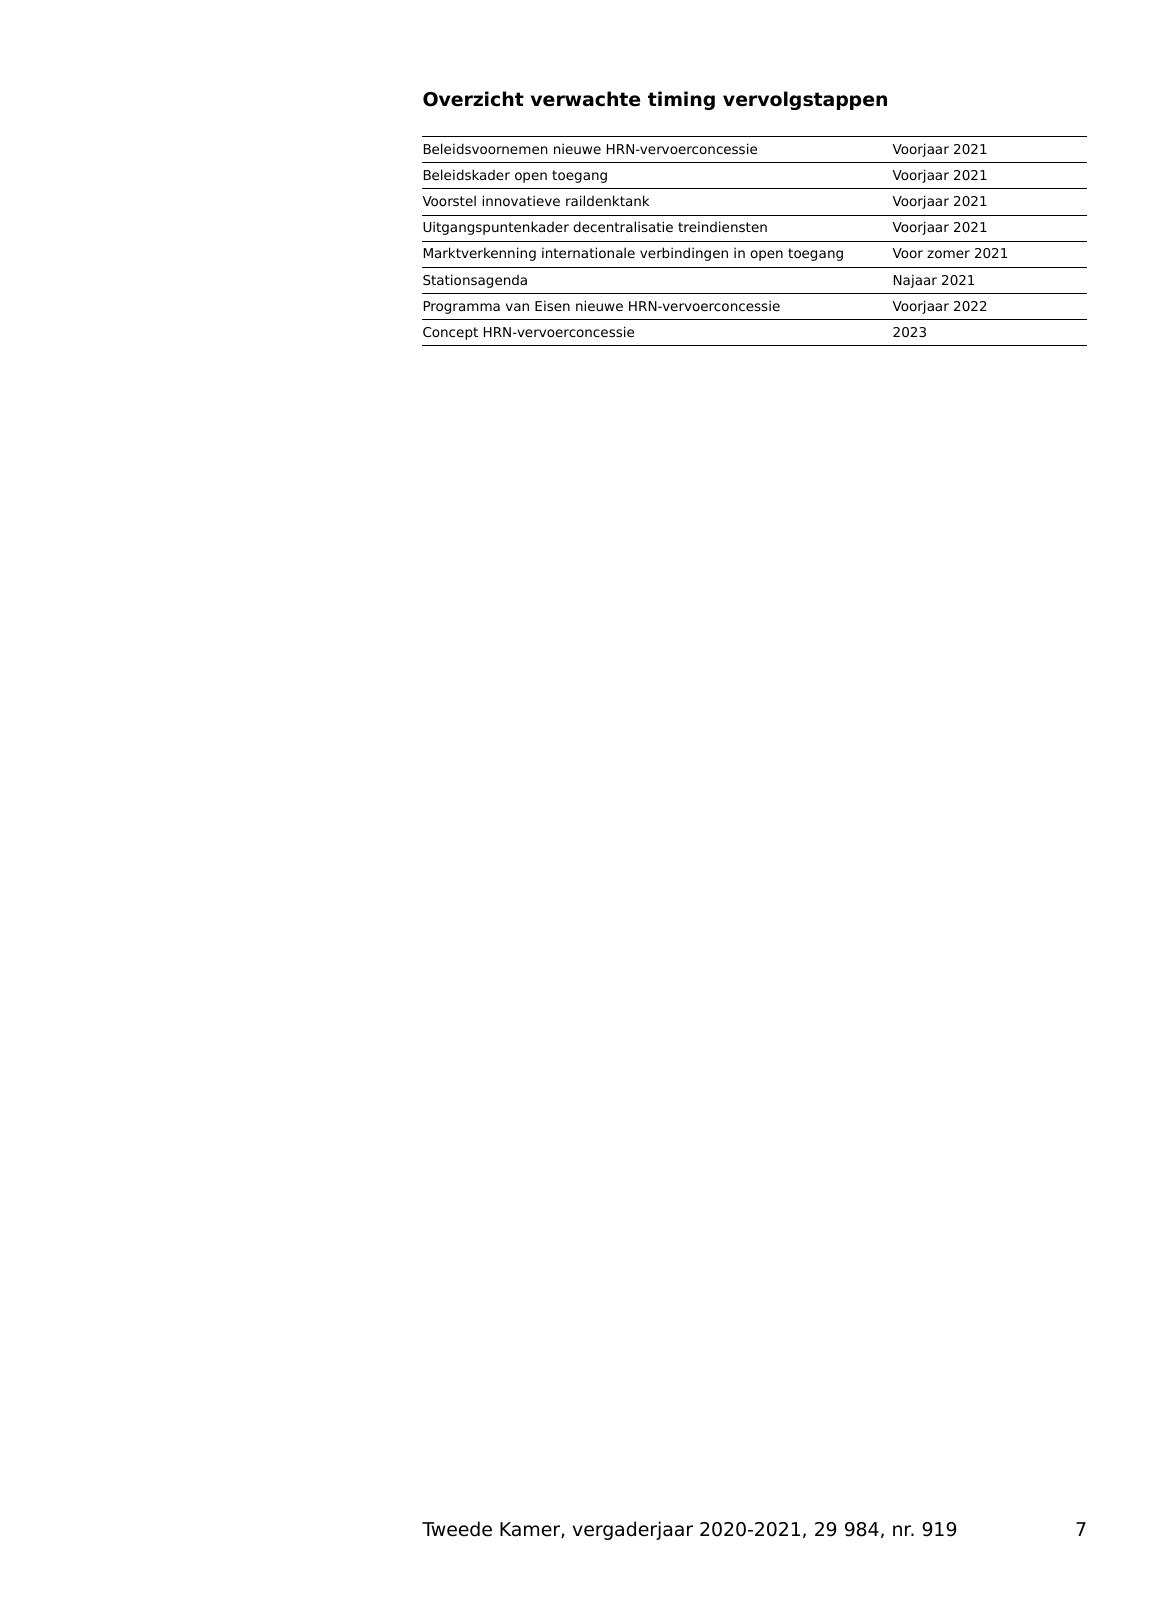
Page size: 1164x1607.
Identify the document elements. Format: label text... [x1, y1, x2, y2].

table_cell Voorjaar 2021 [886, 189, 1087, 214]
table_cell Marktverkenning internationale verbindingen in open toegang [422, 242, 886, 267]
table_cell Najaar 2021 [886, 268, 1087, 293]
table_cell Voor zomer 2021 [886, 242, 1087, 267]
table_cell Beleidskader open toegang [422, 163, 886, 188]
table_header Beleidsvoornemen nieuwe HRN-vervoerconcessie [422, 137, 886, 162]
table_cell Programma van Eisen nieuwe HRN-vervoerconcessie [422, 294, 886, 319]
subtitle Overzicht verwachte timing vervolgstappen [77, 89, 1087, 111]
table_cell Voorjaar 2021 [886, 163, 1087, 188]
table_cell Voorjaar 2021 [886, 216, 1087, 241]
table_cell Stationsagenda [422, 268, 886, 293]
table_cell Voorjaar 2022 [886, 294, 1087, 319]
table_cell Uitgangspuntenkader decentralisatie treindiensten [422, 216, 886, 241]
table_cell Concept HRN-vervoerconcessie [422, 320, 886, 345]
table_cell Voorstel innovatieve raildenktank [422, 189, 886, 214]
table_header Voorjaar 2021 [886, 137, 1087, 162]
table_cell 2023 [886, 320, 1087, 345]
